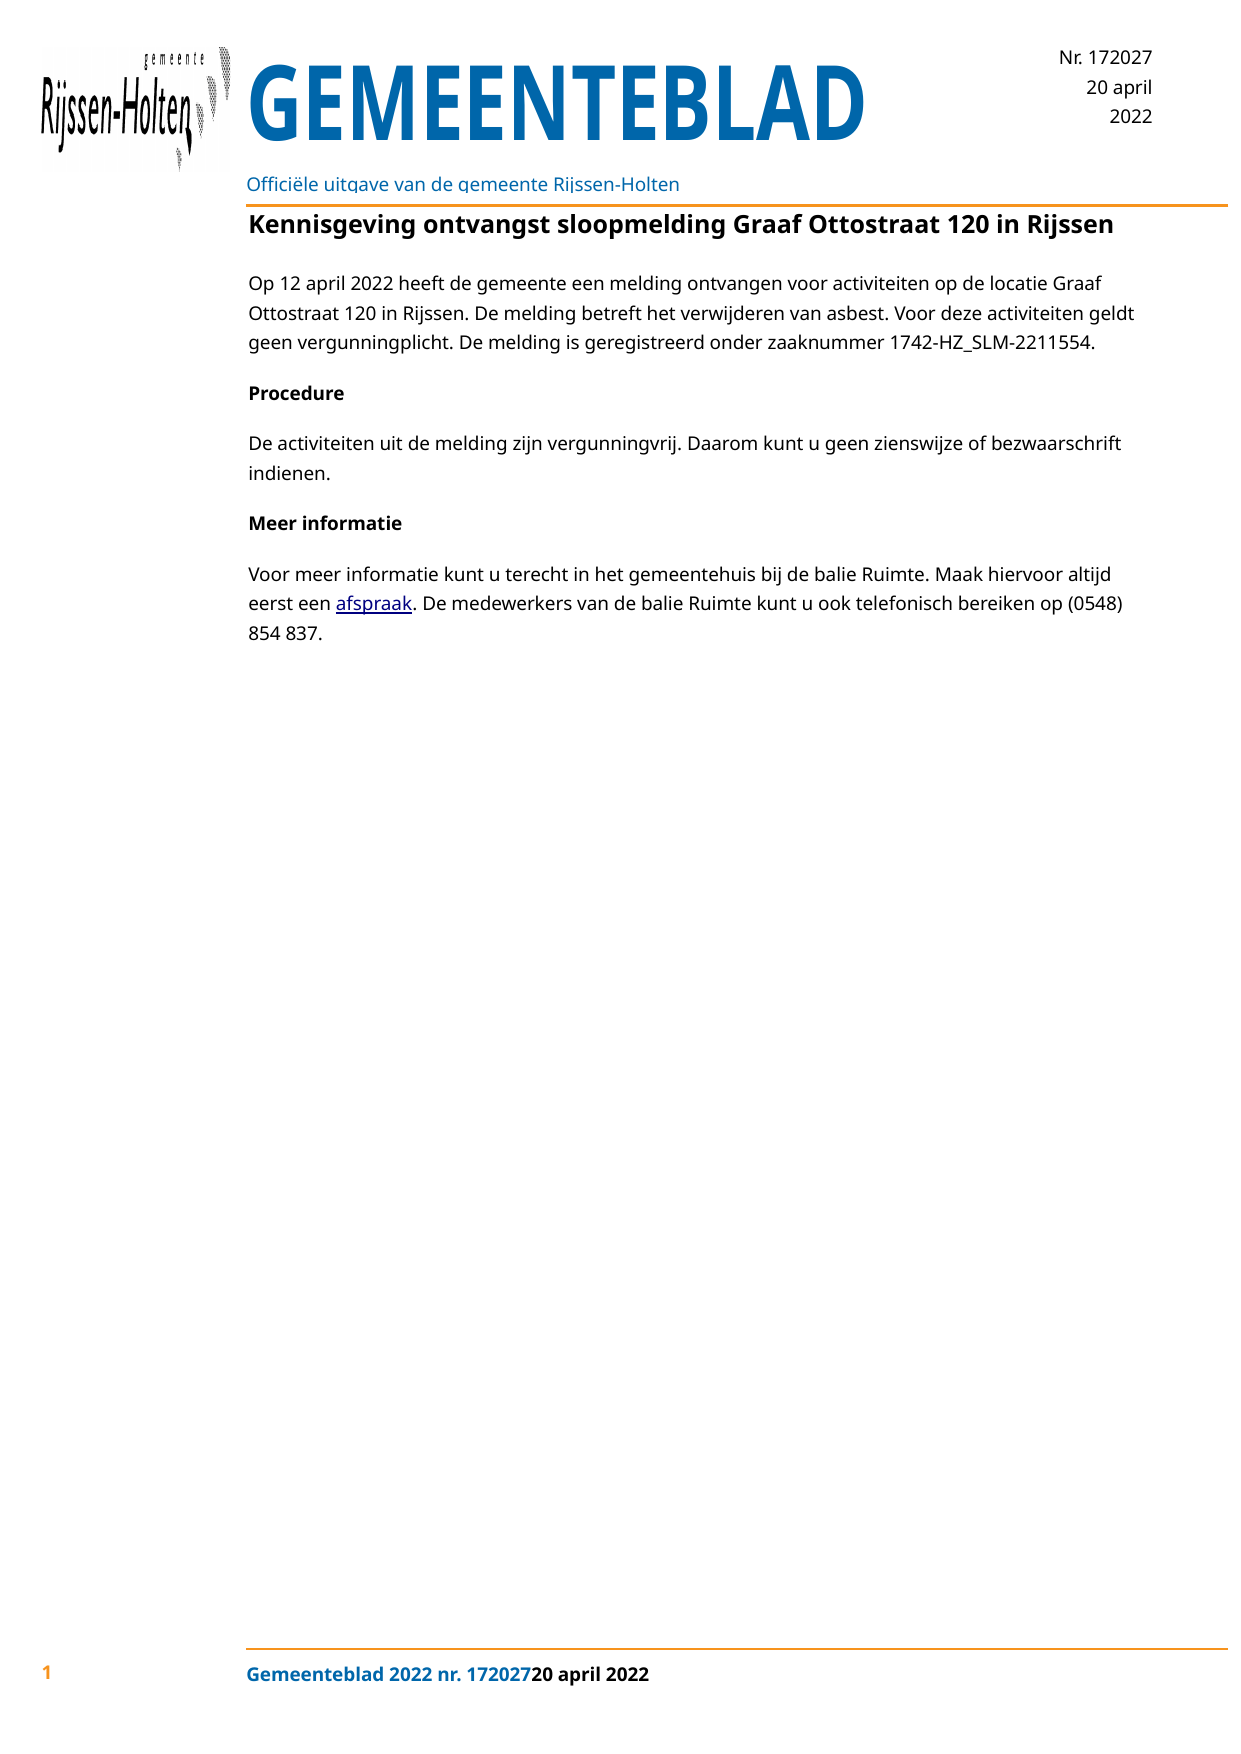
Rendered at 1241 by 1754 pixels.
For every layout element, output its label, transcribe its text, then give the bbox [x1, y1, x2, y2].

text Meer informatie [248, 510, 1152, 536]
text De activiteiten uit de melding zijn vergunningvrij. Daarom kunt u geen zienswijze of bezwaarschrift indienen. [248, 430, 1152, 486]
text Voor meer informatie kunt u terecht in het gemeentehuis bij de balie Ruimte. Maak hiervoor altijd eerst een afspraak. De medewerkers van de balie Ruimte kunt u ook telefonisch bereiken op (0548) 854 837. [248, 561, 1152, 646]
text Procedure [248, 380, 1152, 406]
text Kennisgeving ontvangst sloopmelding Graaf Ottostraat 120 in Rijssen [248, 207, 1152, 241]
picture [41, 47, 231, 172]
text Op 12 april 2022 heeft de gemeente een melding ontvangen voor activiteiten op de locatie Graaf Ottostraat 120 in Rijssen. De melding betreft het verwijderen van asbest. Voor deze activiteiten geldt geen vergunningplicht. De melding is geregistreerd onder zaaknummer 1742-HZ_SLM-2211554. [248, 270, 1152, 355]
